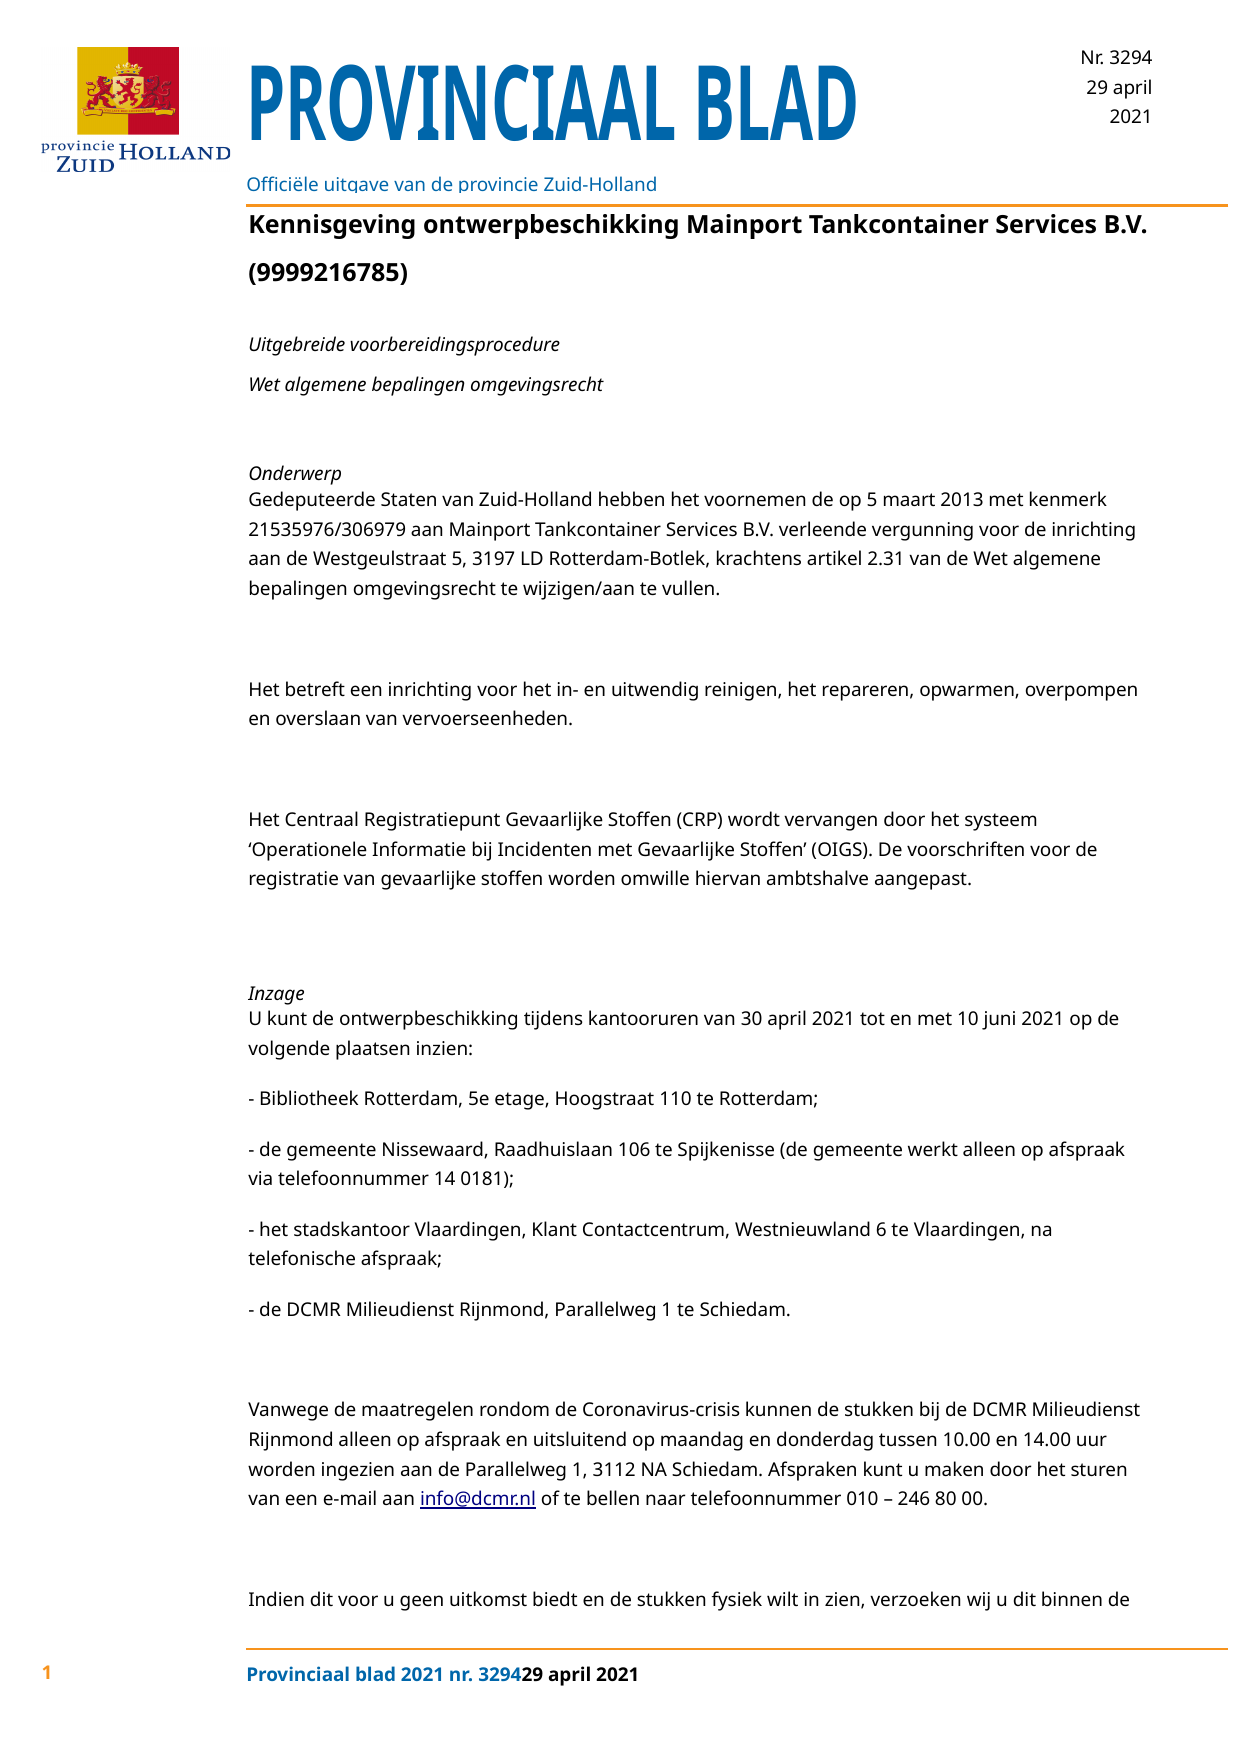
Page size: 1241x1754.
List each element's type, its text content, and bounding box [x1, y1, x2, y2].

text - Bibliotheek Rotterdam, 5e etage, Hoogstraat 110 te Rotterdam; [248, 1085, 1152, 1111]
picture [41, 47, 231, 172]
text Wet algemene bepalingen omgevingsrecht [248, 371, 1152, 396]
text - de gemeente Nissewaard, Raadhuislaan 106 te Spijkenisse (de gemeente werkt alleen op afspraak via telefoonnummer 14 0181); [248, 1136, 1152, 1191]
text Gedeputeerde Staten van Zuid-Holland hebben het voornemen de op 5 maart 2013 met kenmerk 21535976/306979 aan Mainport Tankcontainer Services B.V. verleende vergunning voor de inrichting aan de Westgeulstraat 5, 3197 LD Rotterdam-Botlek, krachtens artikel 2.31 van de Wet algemene bepalingen omgevingsrecht te wijzigen/aan te vullen. [248, 486, 1152, 601]
text U kunt de ontwerpbeschikking tijdens kantooruren van 30 april 2021 tot en met 10 juni 2021 op de volgende plaatsen inzien: [248, 1005, 1152, 1061]
text - de DCMR Milieudienst Rijnmond, Parallelweg 1 te Schiedam. [248, 1296, 1152, 1322]
text Het Centraal Registratiepunt Gevaarlijke Stoffen (CRP) wordt vervangen door het systeem ‘Operationele Informatie bij Incidenten met Gevaarlijke Stoffen’ (OIGS). De voorschriften voor de registratie van gevaarlijke stoffen worden omwille hiervan ambtshalve aangepast. [248, 806, 1152, 891]
text Kennisgeving ontwerpbeschikking Mainport Tankcontainer Services B.V. (9999216785) [248, 207, 1152, 288]
text Vanwege de maatregelen rondom de Coronavirus-crisis kunnen de stukken bij de DCMR Milieudienst Rijnmond alleen op afspraak en uitsluitend op maandag en donderdag tussen 10.00 en 14.00 uur worden ingezien aan de Parallelweg 1, 3112 NA Schiedam. Afspraken kunt u maken door het sturen van een e-mail aan info@dcmr.nl of te bellen naar telefoonnummer 010 – 246 80 00. [248, 1397, 1152, 1511]
text Indien dit voor u geen uitkomst biedt en de stukken fysiek wilt in zien, verzoeken wij u dit binnen de [248, 1586, 1152, 1612]
text Het betreft een inrichting voor het in- en uitwendig reinigen, het repareren, opwarmen, overpompen en overslaan van vervoerseenheden. [248, 676, 1152, 731]
text - het stadskantoor Vlaardingen, Klant Contactcentrum, Westnieuwland 6 te Vlaardingen, na telefonische afspraak; [248, 1216, 1152, 1271]
text Onderwerp [248, 460, 1152, 486]
text Inzage [248, 980, 1152, 1005]
text Uitgebreide voorbereidingsprocedure [248, 331, 1152, 357]
